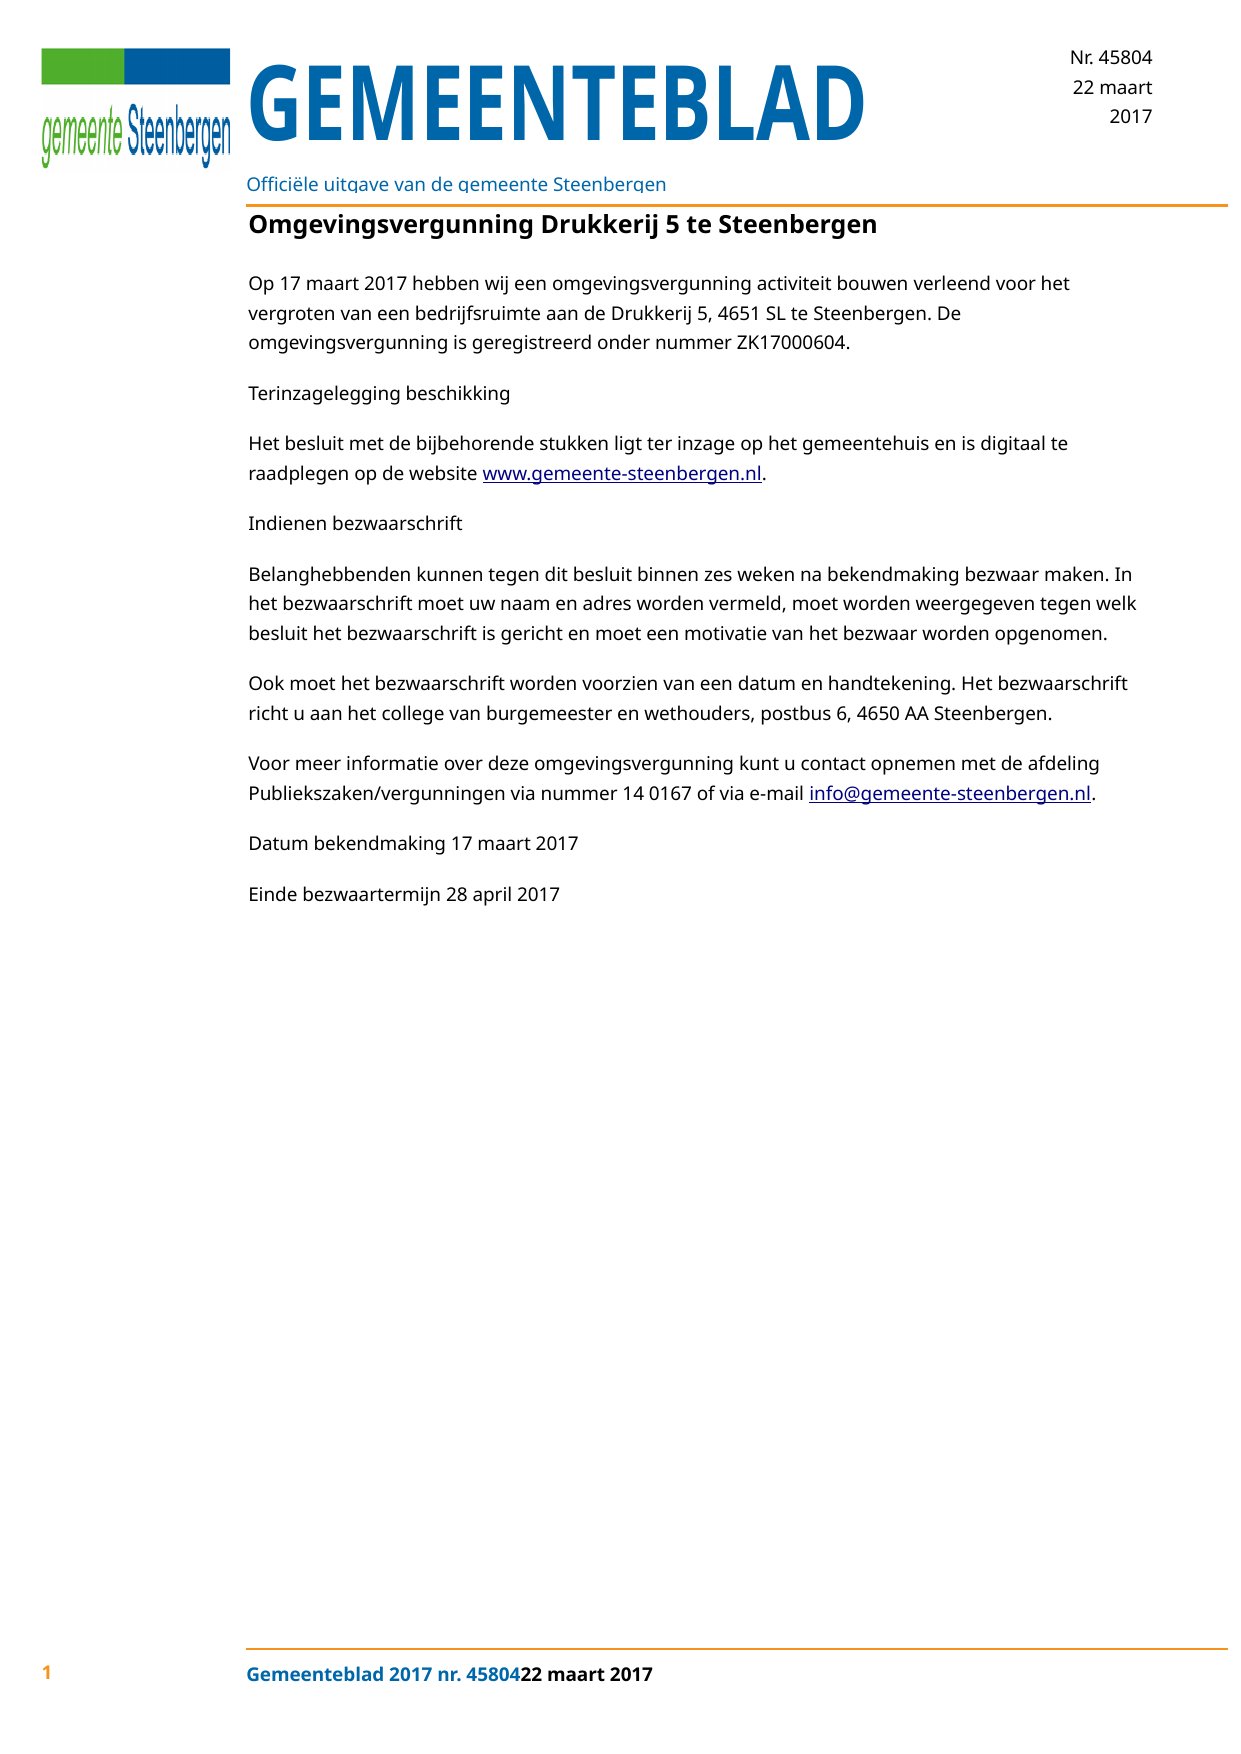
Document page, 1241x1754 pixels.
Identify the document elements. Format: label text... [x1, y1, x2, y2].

text Einde bezwaartermijn 28 april 2017 [248, 881, 1152, 906]
picture [41, 47, 231, 172]
text Op 17 maart 2017 hebben wij een omgevingsvergunning activiteit bouwen verleend voor het vergroten van een bedrijfsruimte aan de Drukkerij 5, 4651 SL te Steenbergen. De omgevingsvergunning is geregistreerd onder nummer ZK17000604. [248, 270, 1152, 355]
text Omgevingsvergunning Drukkerij 5 te Steenbergen [248, 207, 1152, 241]
text Indienen bezwaarschrift [248, 510, 1152, 536]
text Belanghebbenden kunnen tegen dit besluit binnen zes weken na bekendmaking bezwaar maken. In het bezwaarschrift moet uw naam en adres worden vermeld, moet worden weergegeven tegen welk besluit het bezwaarschrift is gericht en moet een motivatie van het bezwaar worden opgenomen. [248, 561, 1152, 646]
text Datum bekendmaking 17 maart 2017 [248, 830, 1152, 856]
text Ook moet het bezwaarschrift worden voorzien van een datum en handtekening. Het bezwaarschrift richt u aan het college van burgemeester en wethouders, postbus 6, 4650 AA Steenbergen. [248, 670, 1152, 726]
text Terinzagelegging beschikking [248, 380, 1152, 406]
text Het besluit met de bijbehorende stukken ligt ter inzage op het gemeentehuis en is digitaal te raadplegen op de website www.gemeente-steenbergen.nl. [248, 430, 1152, 486]
text Voor meer informatie over deze omgevingsvergunning kunt u contact opnemen met de afdeling Publiekszaken/vergunningen via nummer 14 0167 of via e-mail info@gemeente-steenbergen.nl. [248, 750, 1152, 806]
